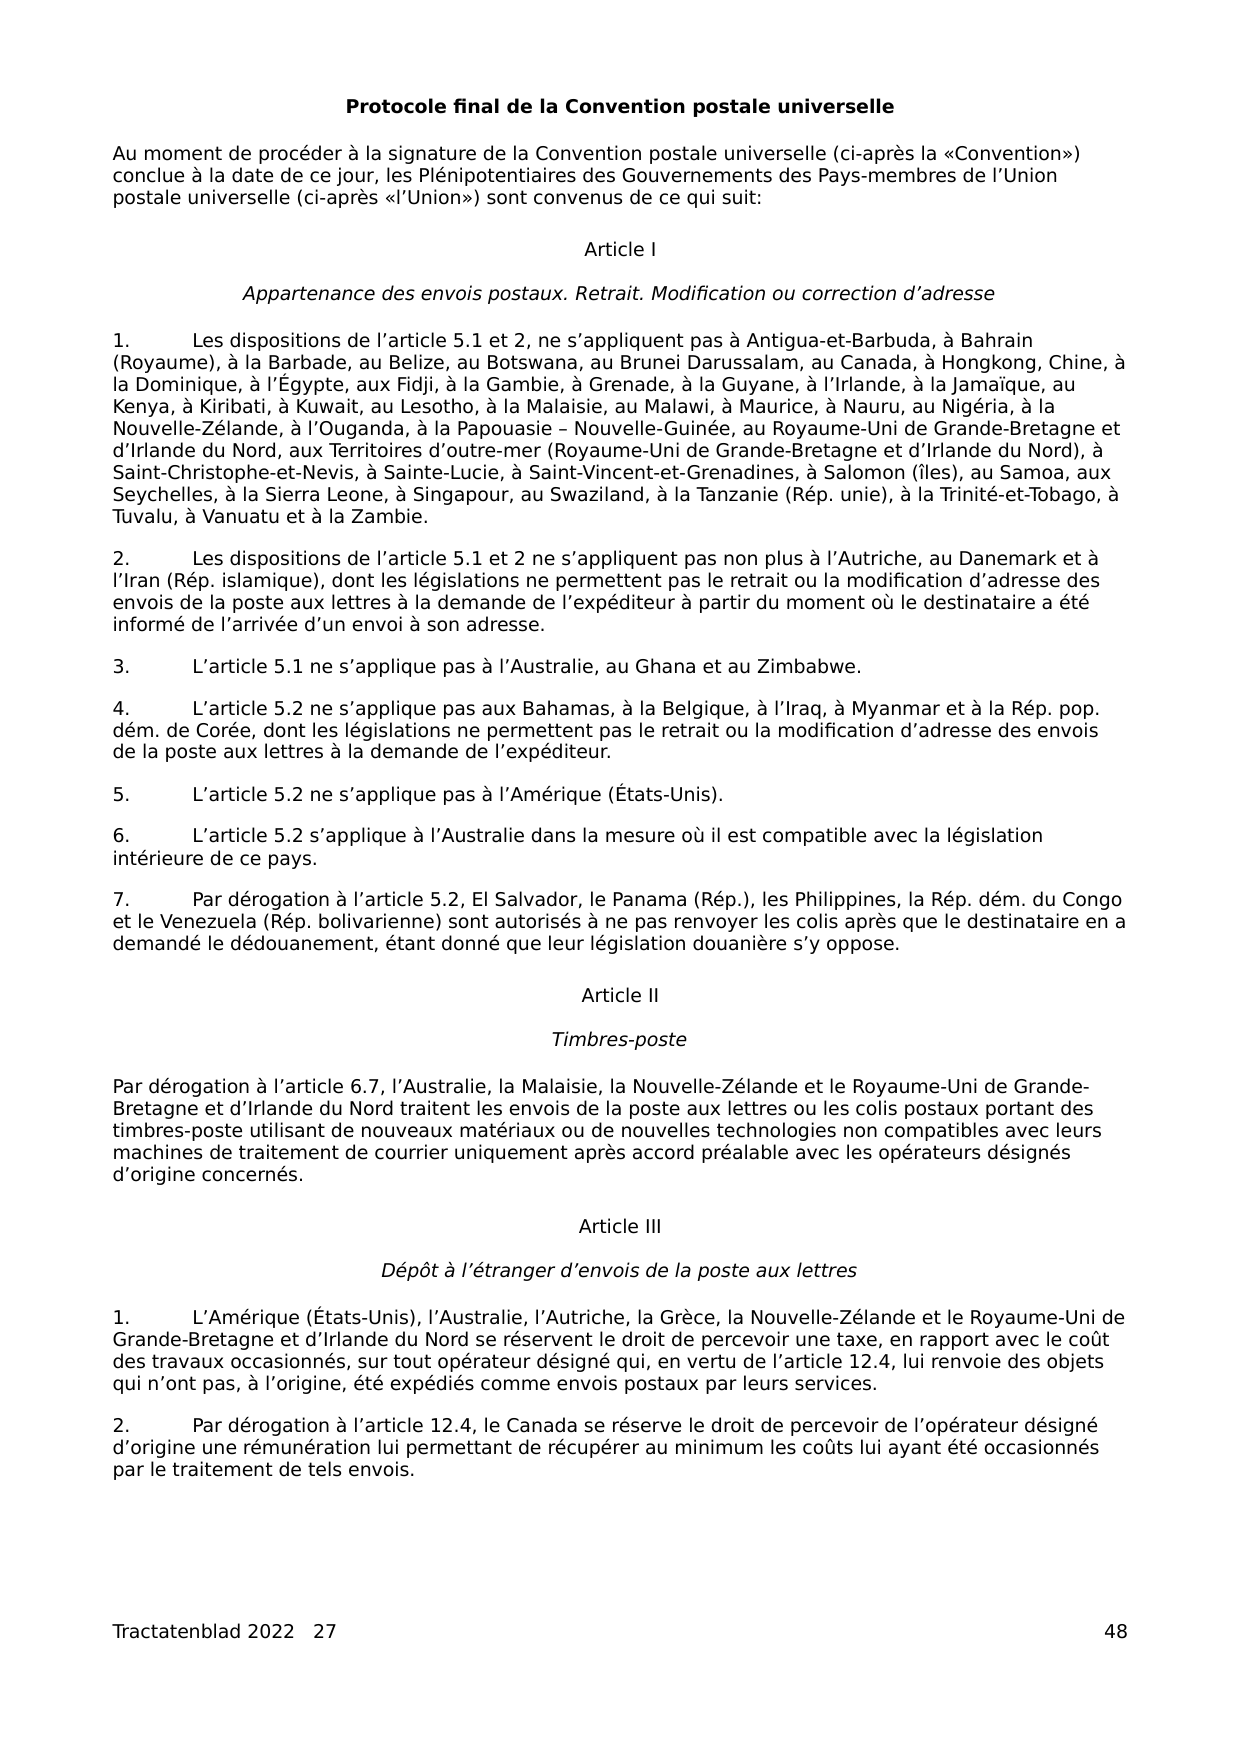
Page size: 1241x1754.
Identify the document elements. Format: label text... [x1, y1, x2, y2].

subtitle Protocole final de la Convention postale universelle [112, 96, 1128, 118]
text 2. Les dispositions de l’article 5.1 et 2 ne s’appliquent pas non plus à l’Autriche, au Danemark et à l’Iran (Rép. islamique), dont les législations ne permettent pas le retrait ou la modification d’adresse des envois de la poste aux lettres à la demande de l’expéditeur à partir du moment où le destinataire a été informé de l’arrivée d’un envoi à son adresse. [112, 548, 1128, 636]
subtitle Article II Timbres-poste [112, 985, 1128, 1051]
text 1. Les dispositions de l’article 5.1 et 2, ne s’appliquent pas à Antigua-et-Barbuda, à Bahrain (Royaume), à la Barbade, au Belize, au Botswana, au Brunei Darussalam, au Canada, à Hongkong, Chine, à la Dominique, à l’Égypte, aux Fidji, à la Gambie, à Grenade, à la Guyane, à l’Irlande, à la Jamaïque, au Kenya, à Kiribati, à Kuwait, au Lesotho, à la Malaisie, au Malawi, à Maurice, à Nauru, au Nigéria, à la Nouvelle-Zélande, à l’Ouganda, à la Papouasie – Nouvelle-Guinée, au Royaume-Uni de Grande-Bretagne et d’Irlande du Nord, aux Territoires d’outre-mer (Royaume-Uni de Grande-Bretagne et d’Irlande du Nord), à Saint-Christophe-et-Nevis, à Sainte-Lucie, à Saint-Vincent-et-Grenadines, à Salomon (îles), au Samoa, aux Seychelles, à la Sierra Leone, à Singapour, au Swaziland, à la Tanzanie (Rép. unie), à la Trinité-et-Tobago, à Tuvalu, à Vanuatu et à la Zambie. [112, 330, 1128, 528]
text 3. L’article 5.1 ne s’applique pas à l’Australie, au Ghana et au Zimbabwe. [112, 656, 1128, 677]
text 4. L’article 5.2 ne s’applique pas aux Bahamas, à la Belgique, à l’Iraq, à Myanmar et à la Rép. pop. dém. de Corée, dont les législations ne permettent pas le retrait ou la modification d’adresse des envois de la poste aux lettres à la demande de l’expéditeur. [112, 697, 1128, 763]
text 6. L’article 5.2 s’applique à l’Australie dans la mesure où il est compatible avec la législation intérieure de ce pays. [112, 825, 1128, 869]
subtitle Article III Dépôt à l’étranger d’envois de la poste aux lettres [112, 1216, 1128, 1282]
text 1. L’Amérique (États-Unis), l’Australie, l’Autriche, la Grèce, la Nouvelle-Zélande et le Royaume-Uni de Grande-Bretagne et d’Irlande du Nord se réservent le droit de percevoir une taxe, en rapport avec le coût des travaux occasionnés, sur tout opérateur désigné qui, en vertu de l’article 12.4, lui renvoie des objets qui n’ont pas, à l’origine, été expédiés comme envois postaux par leurs services. [112, 1307, 1128, 1395]
text 7. Par dérogation à l’article 5.2, El Salvador, le Panama (Rép.), les Philippines, la Rép. dém. du Congo et le Venezuela (Rép. bolivarienne) sont autorisés à ne pas renvoyer les colis après que le destinataire en a demandé le dédouanement, étant donné que leur législation douanière s’y oppose. [112, 889, 1128, 955]
text 2. Par dérogation à l’article 12.4, le Canada se réserve le droit de percevoir de l’opérateur désigné d’origine une rémunération lui permettant de récupérer au minimum les coûts lui ayant été occasionnés par le traitement de tels envois. [112, 1415, 1128, 1481]
text Par dérogation à l’article 6.7, l’Australie, la Malaisie, la Nouvelle-Zélande et le Royaume-Uni de Grande-Bretagne et d’Irlande du Nord traitent les envois de la poste aux lettres ou les colis postaux portant des timbres-poste utilisant de nouveaux matériaux ou de nouvelles technologies non compatibles avec leurs machines de traitement de courrier uniquement après accord préalable avec les opérateurs désignés d’origine concernés. [112, 1076, 1128, 1186]
text 5. L’article 5.2 ne s’applique pas à l’Amérique (États-Unis). [112, 783, 1128, 805]
text Au moment de procéder à la signature de la Convention postale universelle (ci-après la «Convention») conclue à la date de ce jour, les Plénipotentiaires des Gouvernements des Pays-membres de l’Union postale universelle (ci-après «l’Union») sont convenus de ce qui suit: [112, 143, 1128, 209]
subtitle Article I Appartenance des envois postaux. Retrait. Modification ou correction d’adresse [112, 239, 1128, 305]
